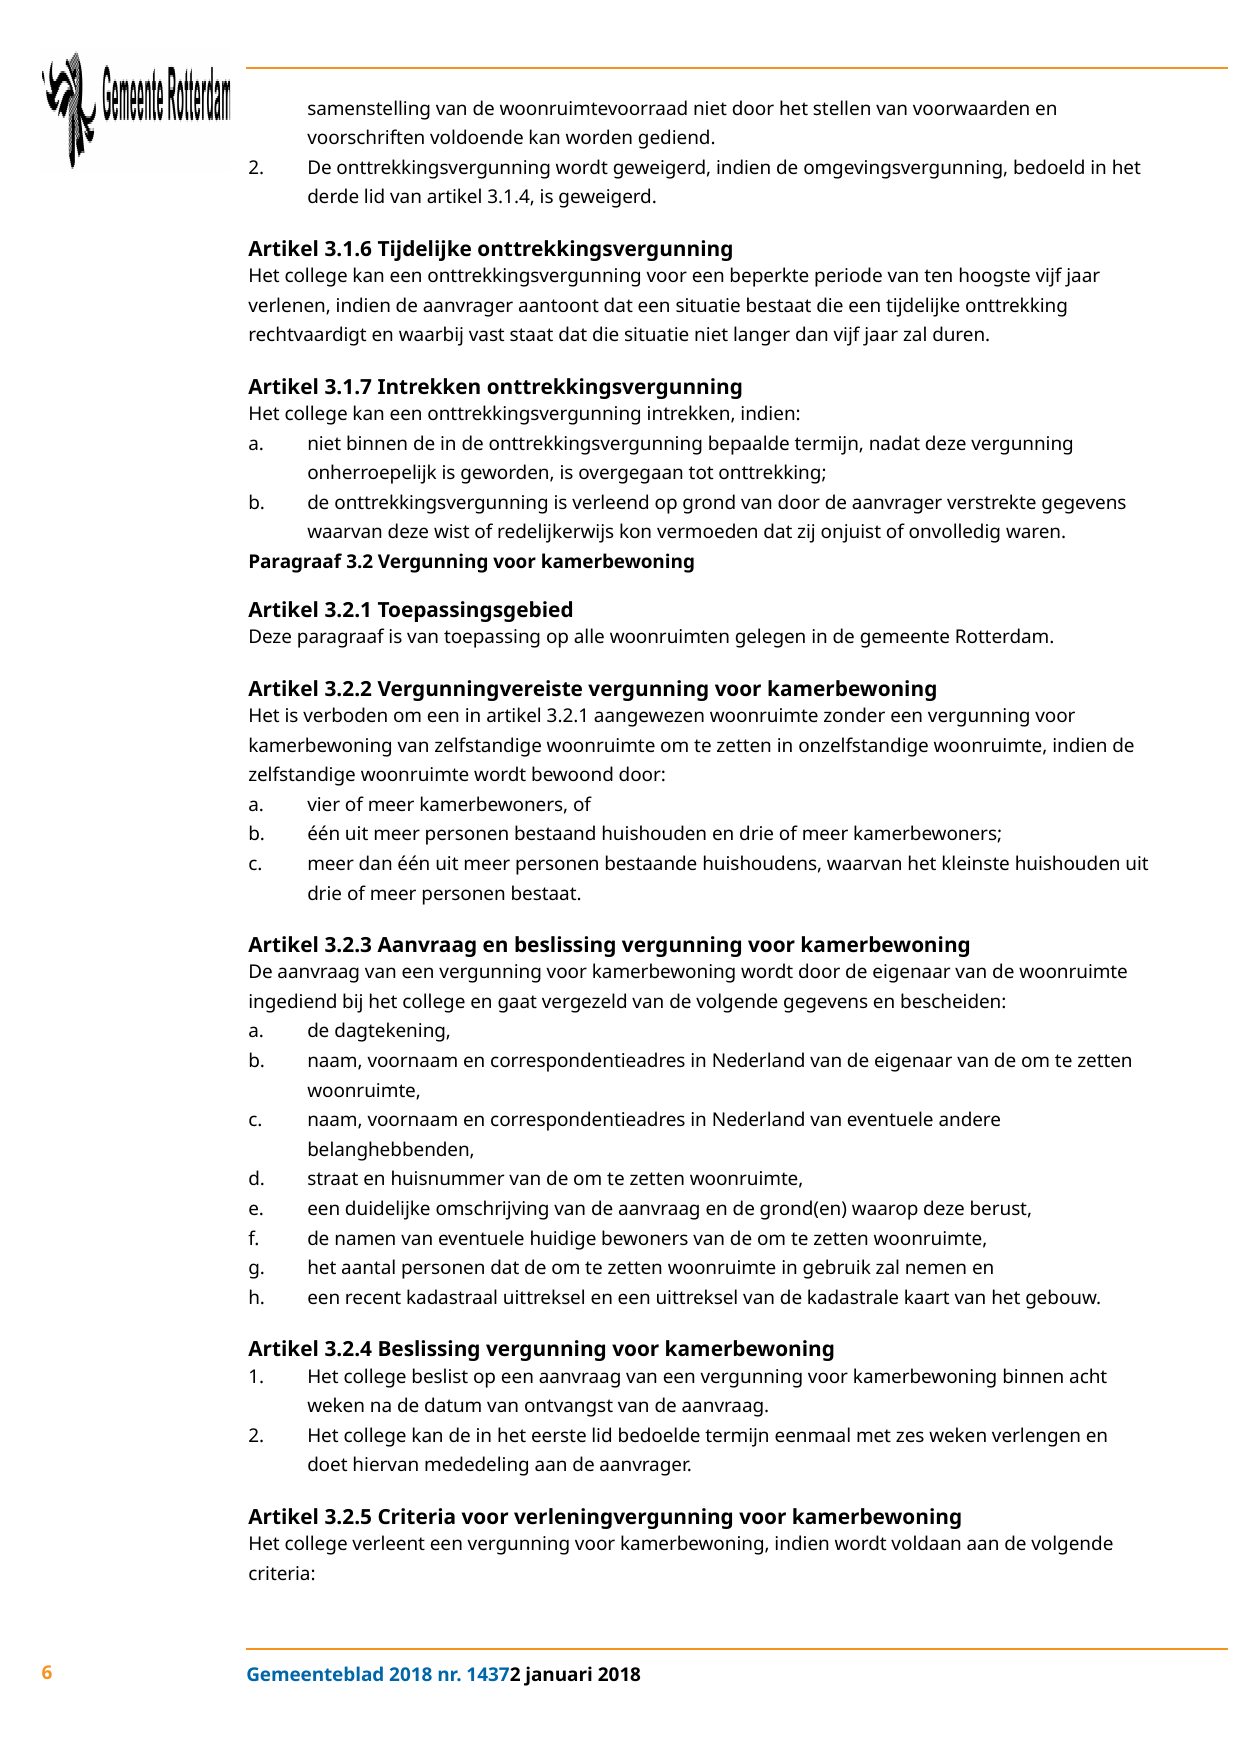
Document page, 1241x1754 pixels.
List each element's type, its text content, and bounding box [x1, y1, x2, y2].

list niet binnen de in de onttrekkingsvergunning bepaalde termijn, nadat deze vergunning onherroepelijk is geworden, is overgegaan tot onttrekking; [248, 430, 1152, 485]
text Het is verboden om een in artikel 3.2.1 aangewezen woonruimte zonder een vergunning voor kamerbewoning van zelfstandige woonruimte om te zetten in onzelfstandige woonruimte, indien de zelfstandige woonruimte wordt bewoond door: [248, 702, 1152, 787]
list straat en huisnummer van de om te zetten woonruimte, [248, 1166, 1152, 1191]
list de namen van eventuele huidige bewoners van de om te zetten woonruimte, [248, 1225, 1152, 1251]
list een duidelijke omschrijving van de aanvraag en de grond(en) waarop deze berust, [248, 1195, 1152, 1221]
list naam, voornaam en correspondentieadres in Nederland van de eigenaar van de om te zetten woonruimte, [248, 1047, 1152, 1103]
text Artikel 3.2.1 Toepassingsgebied [248, 595, 1152, 623]
text Artikel 3.1.6 Tijdelijke onttrekkingsvergunning [248, 234, 1152, 262]
list samenstelling van de woonruimtevoorraad niet door het stellen van voorwaarden en voorschriften voldoende kan worden gediend. [248, 95, 1152, 150]
list de dagtekening, [248, 1018, 1152, 1043]
list naam, voornaam en correspondentieadres in Nederland van eventuele andere belanghebbenden, [248, 1106, 1152, 1162]
text Het college kan een onttrekkingsvergunning voor een beperkte periode van ten hoogste vijf jaar verlenen, indien de aanvrager aantoont dat een situatie bestaat die een tijdelijke onttrekking rechtvaardigt en waarbij vast staat dat die situatie niet langer dan vijf jaar zal duren. [248, 262, 1152, 347]
text Paragraaf 3.2 Vergunning voor kamerbewoning [248, 548, 1152, 574]
text De aanvraag van een vergunning voor kamerbewoning wordt door de eigenaar van de woonruimte ingediend bij het college en gaat vergezeld van de volgende gegevens en bescheiden: [248, 958, 1152, 1014]
text Artikel 3.2.2 Vergunningvereiste vergunning voor kamerbewoning [248, 674, 1152, 702]
text Artikel 3.2.5 Criteria voor verleningvergunning voor kamerbewoning [248, 1502, 1152, 1530]
text Deze paragraaf is van toepassing op alle woonruimten gelegen in de gemeente Rotterdam. [248, 623, 1152, 649]
list Het college kan de in het eerste lid bedoelde termijn eenmaal met zes weken verlengen en doet hiervan mededeling aan de aanvrager. [248, 1422, 1152, 1477]
list één uit meer personen bestaand huishouden en drie of meer kamerbewoners; [248, 821, 1152, 846]
list meer dan één uit meer personen bestaande huishoudens, waarvan het kleinste huishouden uit drie of meer personen bestaat. [248, 850, 1152, 905]
list Het college beslist op een aanvraag van een vergunning voor kamerbewoning binnen acht weken na de datum van ontvangst van de aanvraag. [248, 1363, 1152, 1418]
list De onttrekkingsvergunning wordt geweigerd, indien de omgevingsvergunning, bedoeld in het derde lid van artikel 3.1.4, is geweigerd. [248, 154, 1152, 209]
list vier of meer kamerbewoners, of [248, 791, 1152, 817]
text Artikel 3.2.4 Beslissing vergunning voor kamerbewoning [248, 1334, 1152, 1363]
text Het college kan een onttrekkingsvergunning intrekken, indien: [248, 400, 1152, 426]
list het aantal personen dat de om te zetten woonruimte in gebruik zal nemen en [248, 1254, 1152, 1280]
picture [41, 47, 231, 172]
list een recent kadastraal uittreksel en een uittreksel van de kadastrale kaart van het gebouw. [248, 1284, 1152, 1310]
text Artikel 3.1.7 Intrekken onttrekkingsvergunning [248, 372, 1152, 400]
text Het college verleent een vergunning voor kamerbewoning, indien wordt voldaan aan de volgende criteria: [248, 1530, 1152, 1586]
text Artikel 3.2.3 Aanvraag en beslissing vergunning voor kamerbewoning [248, 930, 1152, 958]
list de onttrekkingsvergunning is verleend op grond van door de aanvrager verstrekte gegevens waarvan deze wist of redelijkerwijs kon vermoeden dat zij onjuist of onvolledig waren. [248, 489, 1152, 544]
